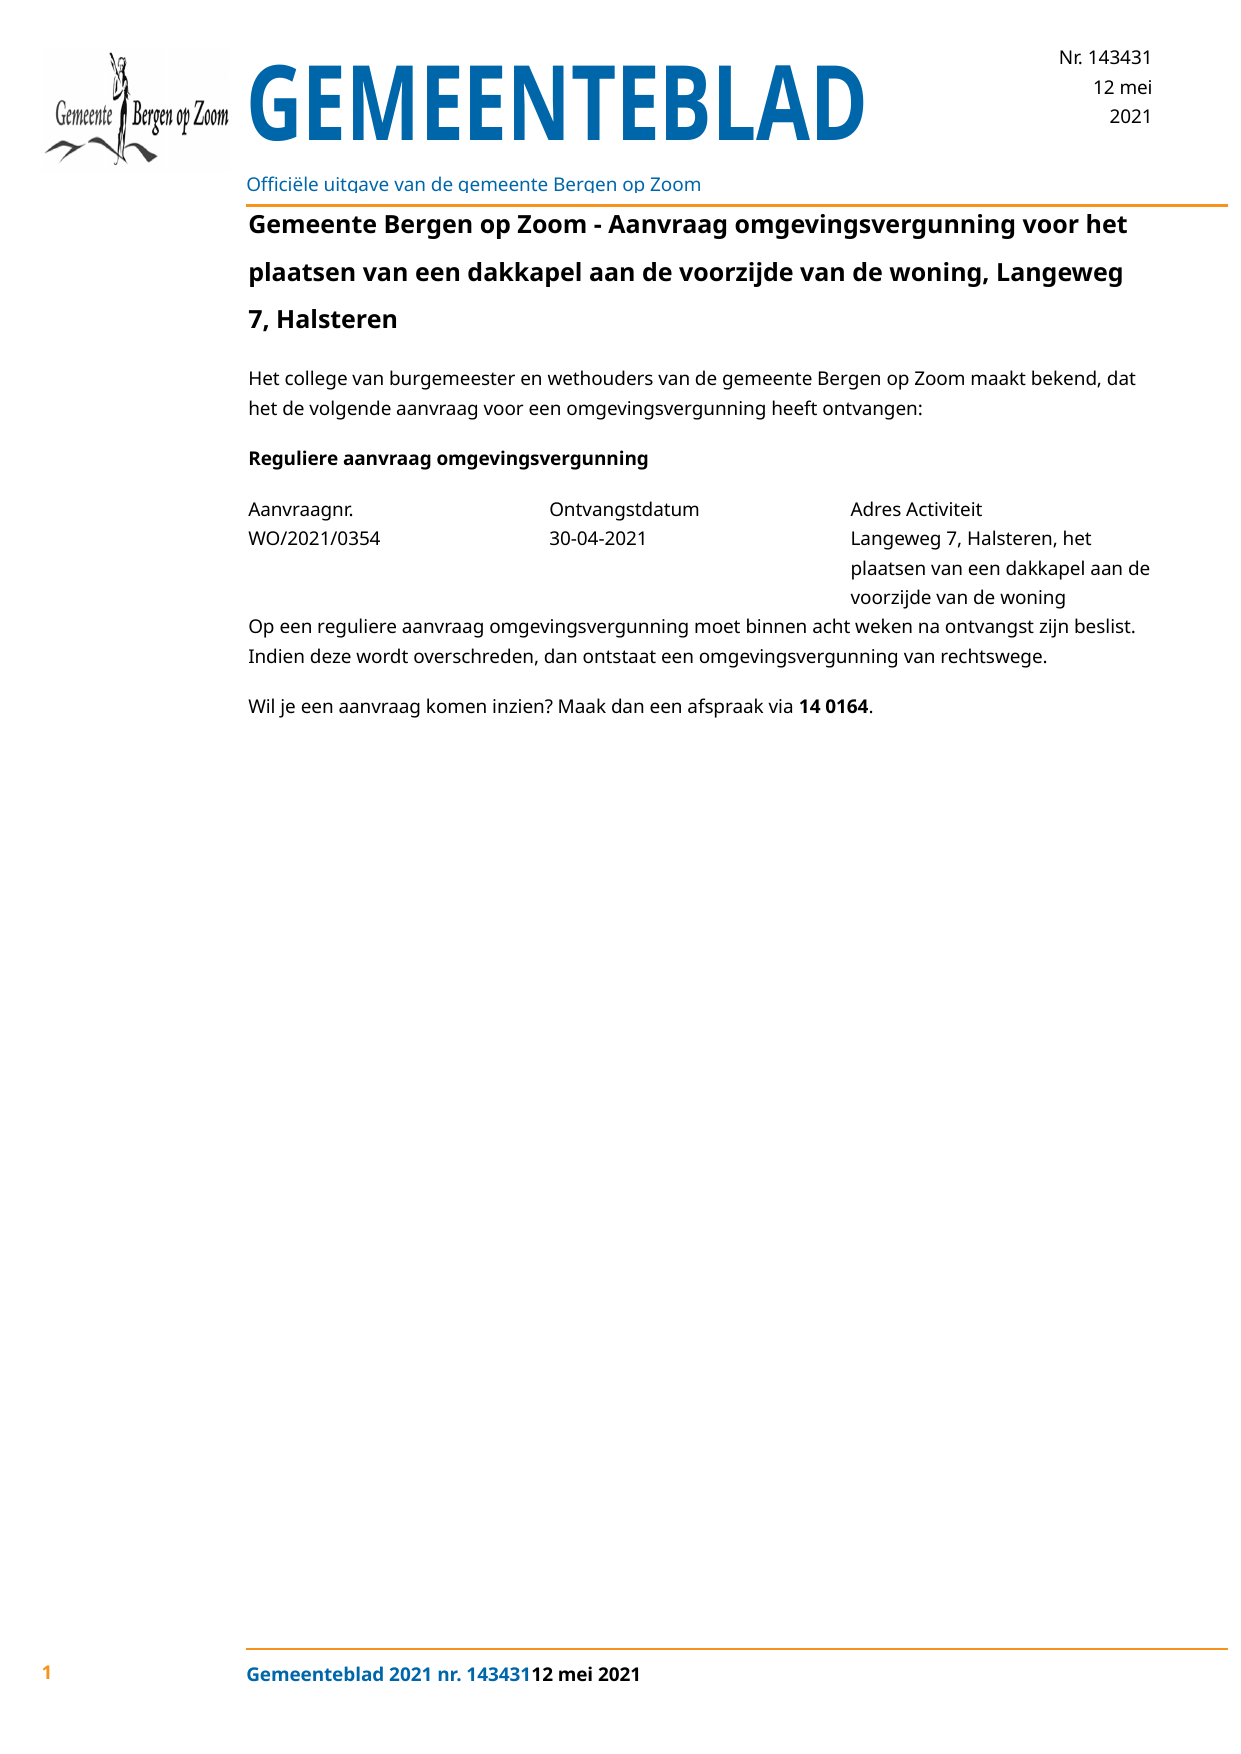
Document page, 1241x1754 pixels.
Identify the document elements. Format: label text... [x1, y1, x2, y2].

table_header 30-04-2021 [549, 525, 850, 610]
table_header Adres Activiteit [850, 496, 1152, 522]
table_header Ontvangstdatum [549, 496, 850, 522]
table_header Aanvraagnr. [248, 496, 549, 522]
table_header Langeweg 7, Halsteren, het plaatsen van een dakkapel aan de voorzijde van de woning [850, 525, 1152, 610]
picture [41, 47, 231, 172]
text Gemeente Bergen op Zoom - Aanvraag omgevingsvergunning voor het plaatsen van een dakkapel aan de voorzijde van de woning, Langeweg 7, Halsteren [248, 207, 1152, 336]
table_header WO/2021/0354 [248, 525, 549, 610]
text Op een reguliere aanvraag omgevingsvergunning moet binnen acht weken na ontvangst zijn beslist. Indien deze wordt overschreden, dan ontstaat een omgevingsvergunning van rechtswege. [248, 613, 1152, 668]
text Het college van burgemeester en wethouders van de gemeente Bergen op Zoom maakt bekend, dat het de volgende aanvraag voor een omgevingsvergunning heeft ontvangen: [248, 366, 1152, 421]
text Reguliere aanvraag omgevingsvergunning [248, 446, 1152, 471]
text Wil je een aanvraag komen inzien? Maak dan een afspraak via 14 0164. [248, 693, 1152, 719]
